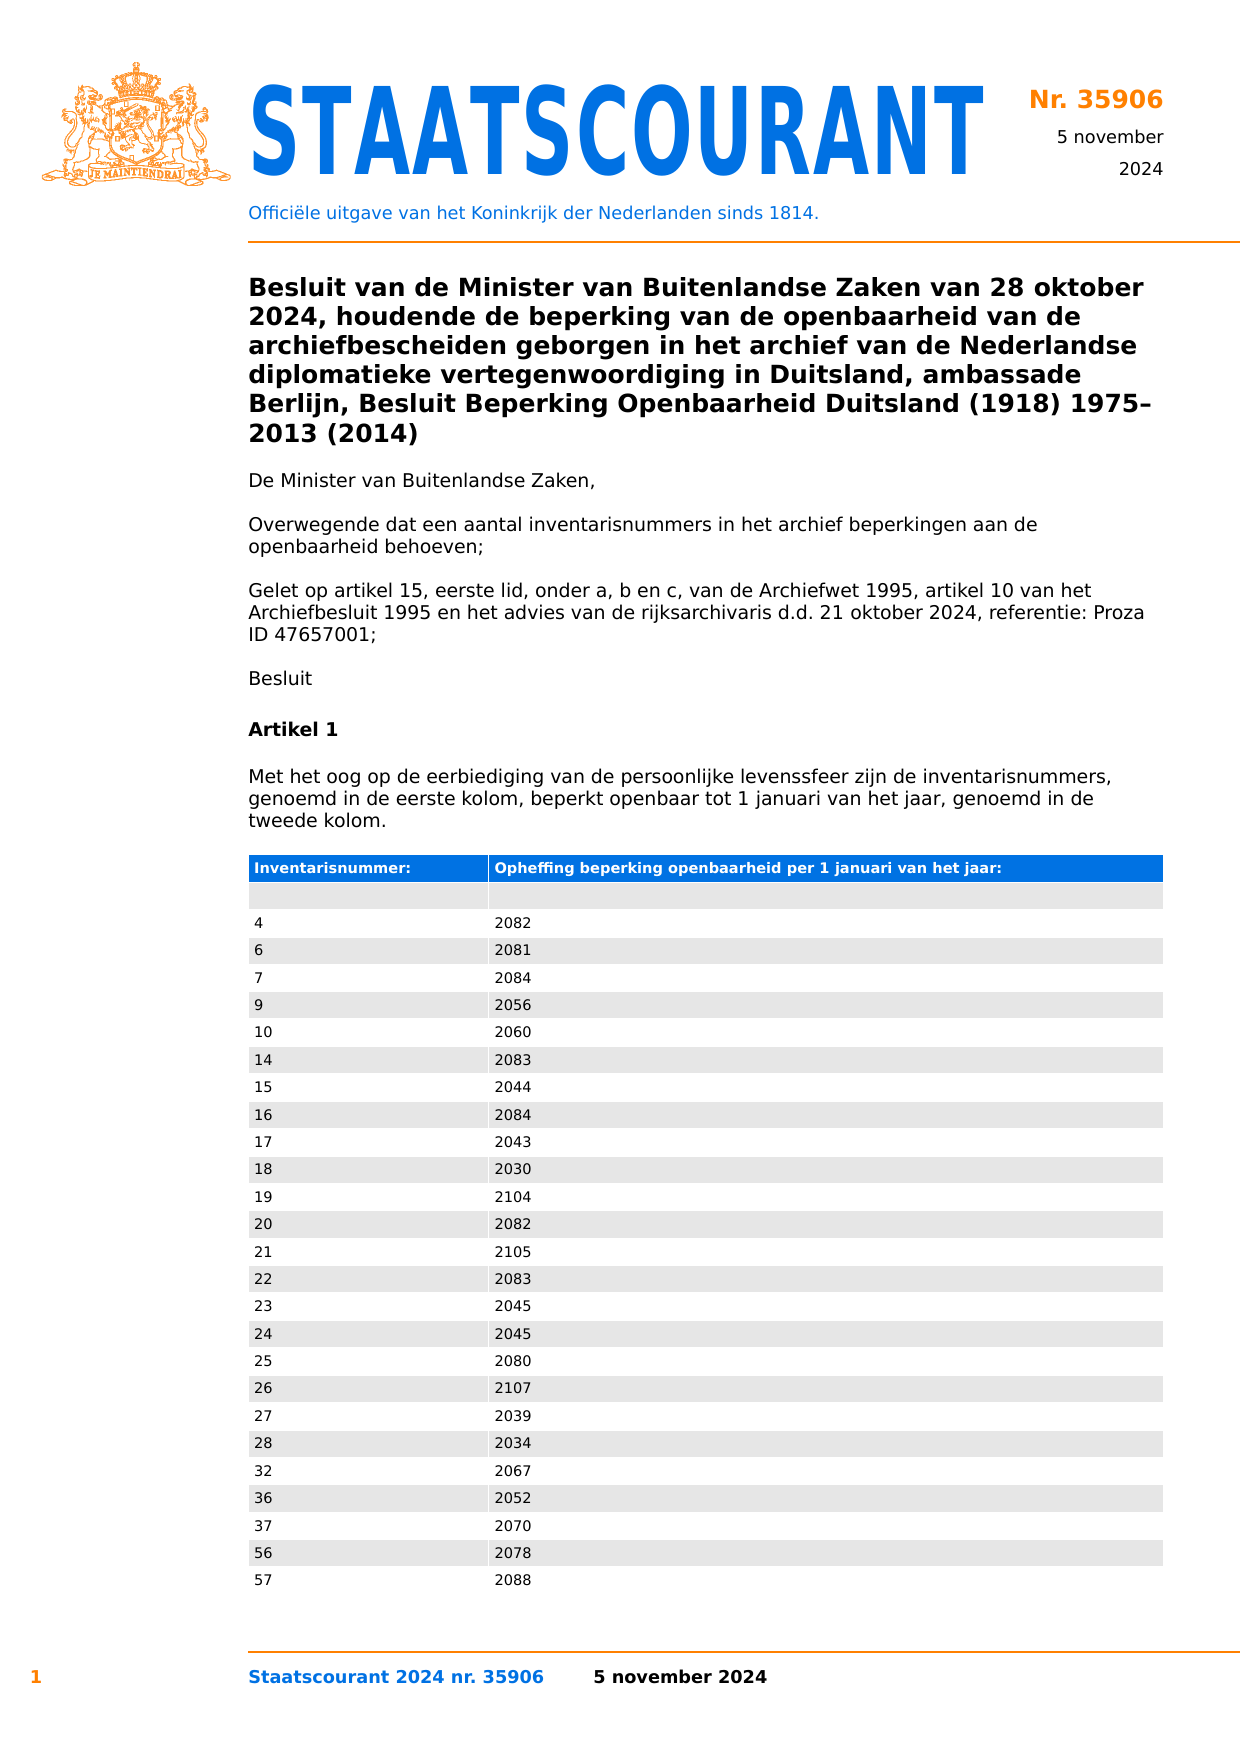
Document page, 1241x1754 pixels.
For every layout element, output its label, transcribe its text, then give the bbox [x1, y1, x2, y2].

table_cell 2080 [489, 1348, 1163, 1375]
table_cell 18 [249, 1157, 488, 1183]
table_cell 4 [249, 910, 488, 936]
table_cell [249, 883, 488, 909]
table_cell 20 [249, 1211, 488, 1238]
subtitle Besluit van de Minister van Buitenlandse Zaken van 28 oktober 2024, houdende de beperking van de openbaarheid van de archiefbescheiden geborgen in het archief van de Nederlandse diplomatieke vertegenwoordiging in Duitsland, ambassade Berlijn, Besluit Beperking Openbaarheid Duitsland (1918) 1975–2013 (2014) [248, 273, 1163, 448]
table_cell 36 [249, 1485, 488, 1512]
text De Minister van Buitenlandse Zaken, [248, 470, 1163, 492]
table_cell 22 [249, 1266, 488, 1292]
table_cell 28 [249, 1431, 488, 1457]
table_cell 2045 [489, 1321, 1163, 1347]
table_cell 2052 [489, 1485, 1163, 1512]
table_cell 7 [249, 965, 488, 991]
table_cell 2056 [489, 992, 1163, 1018]
table_header Opheffing beperking openbaarheid per 1 januari van het jaar: [489, 855, 1163, 882]
table_cell 2082 [489, 1211, 1163, 1238]
table_cell 27 [249, 1403, 488, 1429]
table_cell 25 [249, 1348, 488, 1375]
table_cell 2060 [489, 1020, 1163, 1046]
table_cell 2084 [489, 1102, 1163, 1128]
table_cell 2105 [489, 1239, 1163, 1265]
table_header STAATSCOURANT [248, 62, 998, 203]
table_cell 6 [249, 938, 488, 964]
table_cell 2082 [489, 910, 1163, 936]
table_cell 5 november [998, 121, 1240, 153]
table_cell 16 [249, 1102, 488, 1128]
table_cell 2083 [489, 1047, 1163, 1073]
table_cell 24 [249, 1321, 488, 1347]
table_header Nr. 35906 [998, 62, 1240, 121]
table_header Inventarisnummer: [249, 855, 488, 882]
table_cell 2034 [489, 1431, 1163, 1457]
table_cell 23 [249, 1294, 488, 1320]
table_cell 37 [249, 1513, 488, 1539]
table_cell 2039 [489, 1403, 1163, 1429]
table_cell 2043 [489, 1129, 1163, 1156]
table_cell 21 [249, 1239, 488, 1265]
table_cell 2024 [998, 153, 1240, 203]
table_header [25, 62, 248, 241]
table_cell 10 [249, 1020, 488, 1046]
table_cell 26 [249, 1376, 488, 1402]
table_cell 14 [249, 1047, 488, 1073]
table_cell 32 [249, 1458, 488, 1484]
text Besluit [248, 667, 1163, 689]
table_cell 19 [249, 1184, 488, 1210]
table_cell Officiële uitgave van het Koninkrijk der Nederlanden sinds 1814. [248, 203, 1240, 241]
text Met het oog op de eerbiediging van de persoonlijke levenssfeer zijn de inventarisnummers, genoemd in de eerste kolom, beperkt openbaar tot 1 januari van het jaar, genoemd in de tweede kolom. [248, 766, 1163, 832]
table_cell 2045 [489, 1294, 1163, 1320]
table_cell 2081 [489, 938, 1163, 964]
table_cell 2070 [489, 1513, 1163, 1539]
table_cell 2084 [489, 965, 1163, 991]
text Gelet op artikel 15, eerste lid, onder a, b en c, van de Archiefwet 1995, artikel 10 van het Archiefbesluit 1995 en het advies van de rijksarchivaris d.d. 21 oktober 2024, referentie: Proza ID 47657001; [248, 579, 1163, 646]
table_cell [489, 883, 1163, 909]
table_cell 2088 [489, 1568, 1163, 1594]
table_cell 2078 [489, 1540, 1163, 1566]
table_cell 2107 [489, 1376, 1163, 1402]
table_cell 56 [249, 1540, 488, 1566]
table_cell 2083 [489, 1266, 1163, 1292]
table_cell 15 [249, 1074, 488, 1101]
picture [41, 62, 231, 186]
subtitle Artikel 1 [248, 719, 1163, 741]
table_cell 17 [249, 1129, 488, 1156]
text Overwegende dat een aantal inventarisnummers in het archief beperkingen aan de openbaarheid behoeven; [248, 514, 1163, 558]
table_cell 57 [249, 1568, 488, 1594]
table_cell 2104 [489, 1184, 1163, 1210]
table_cell 9 [249, 992, 488, 1018]
table_cell 2044 [489, 1074, 1163, 1101]
table_cell 2067 [489, 1458, 1163, 1484]
table_cell 2030 [489, 1157, 1163, 1183]
